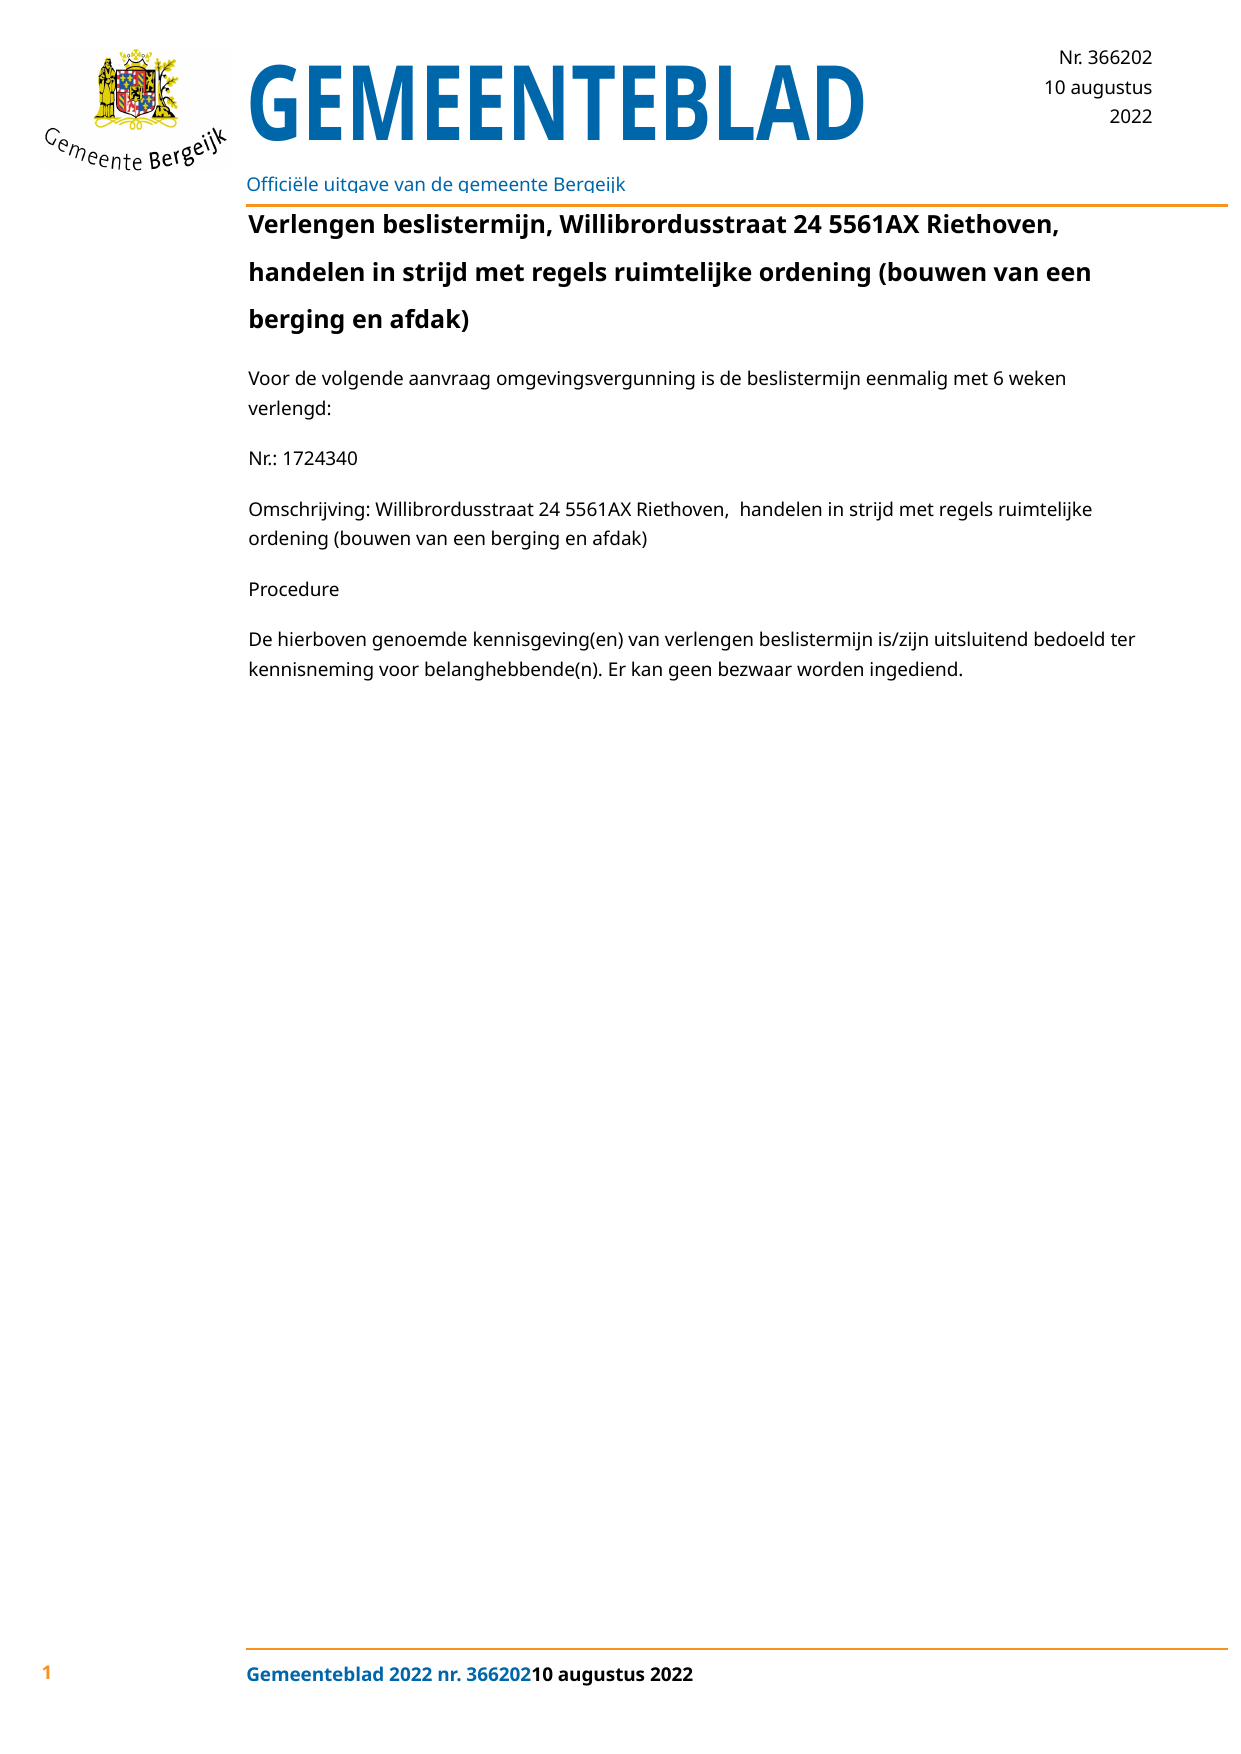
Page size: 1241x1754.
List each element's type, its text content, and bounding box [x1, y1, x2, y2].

text Voor de volgende aanvraag omgevingsvergunning is de beslistermijn eenmalig met 6 weken verlengd: [248, 366, 1152, 421]
text De hierboven genoemde kennisgeving(en) van verlengen beslistermijn is/zijn uitsluitend bedoeld ter kennisneming voor belanghebbende(n). Er kan geen bezwaar worden ingediend. [248, 626, 1152, 682]
text Verlengen beslistermijn, Willibrordusstraat 24 5561AX Riethoven, handelen in strijd met regels ruimtelijke ordening (bouwen van een berging en afdak) [248, 207, 1152, 336]
text Omschrijving: Willibrordusstraat 24 5561AX Riethoven, handelen in strijd met regels ruimtelijke ordening (bouwen van een berging en afdak) [248, 496, 1152, 551]
text Nr.: 1724340 [248, 446, 1152, 471]
picture [41, 47, 231, 172]
text Procedure [248, 576, 1152, 602]
